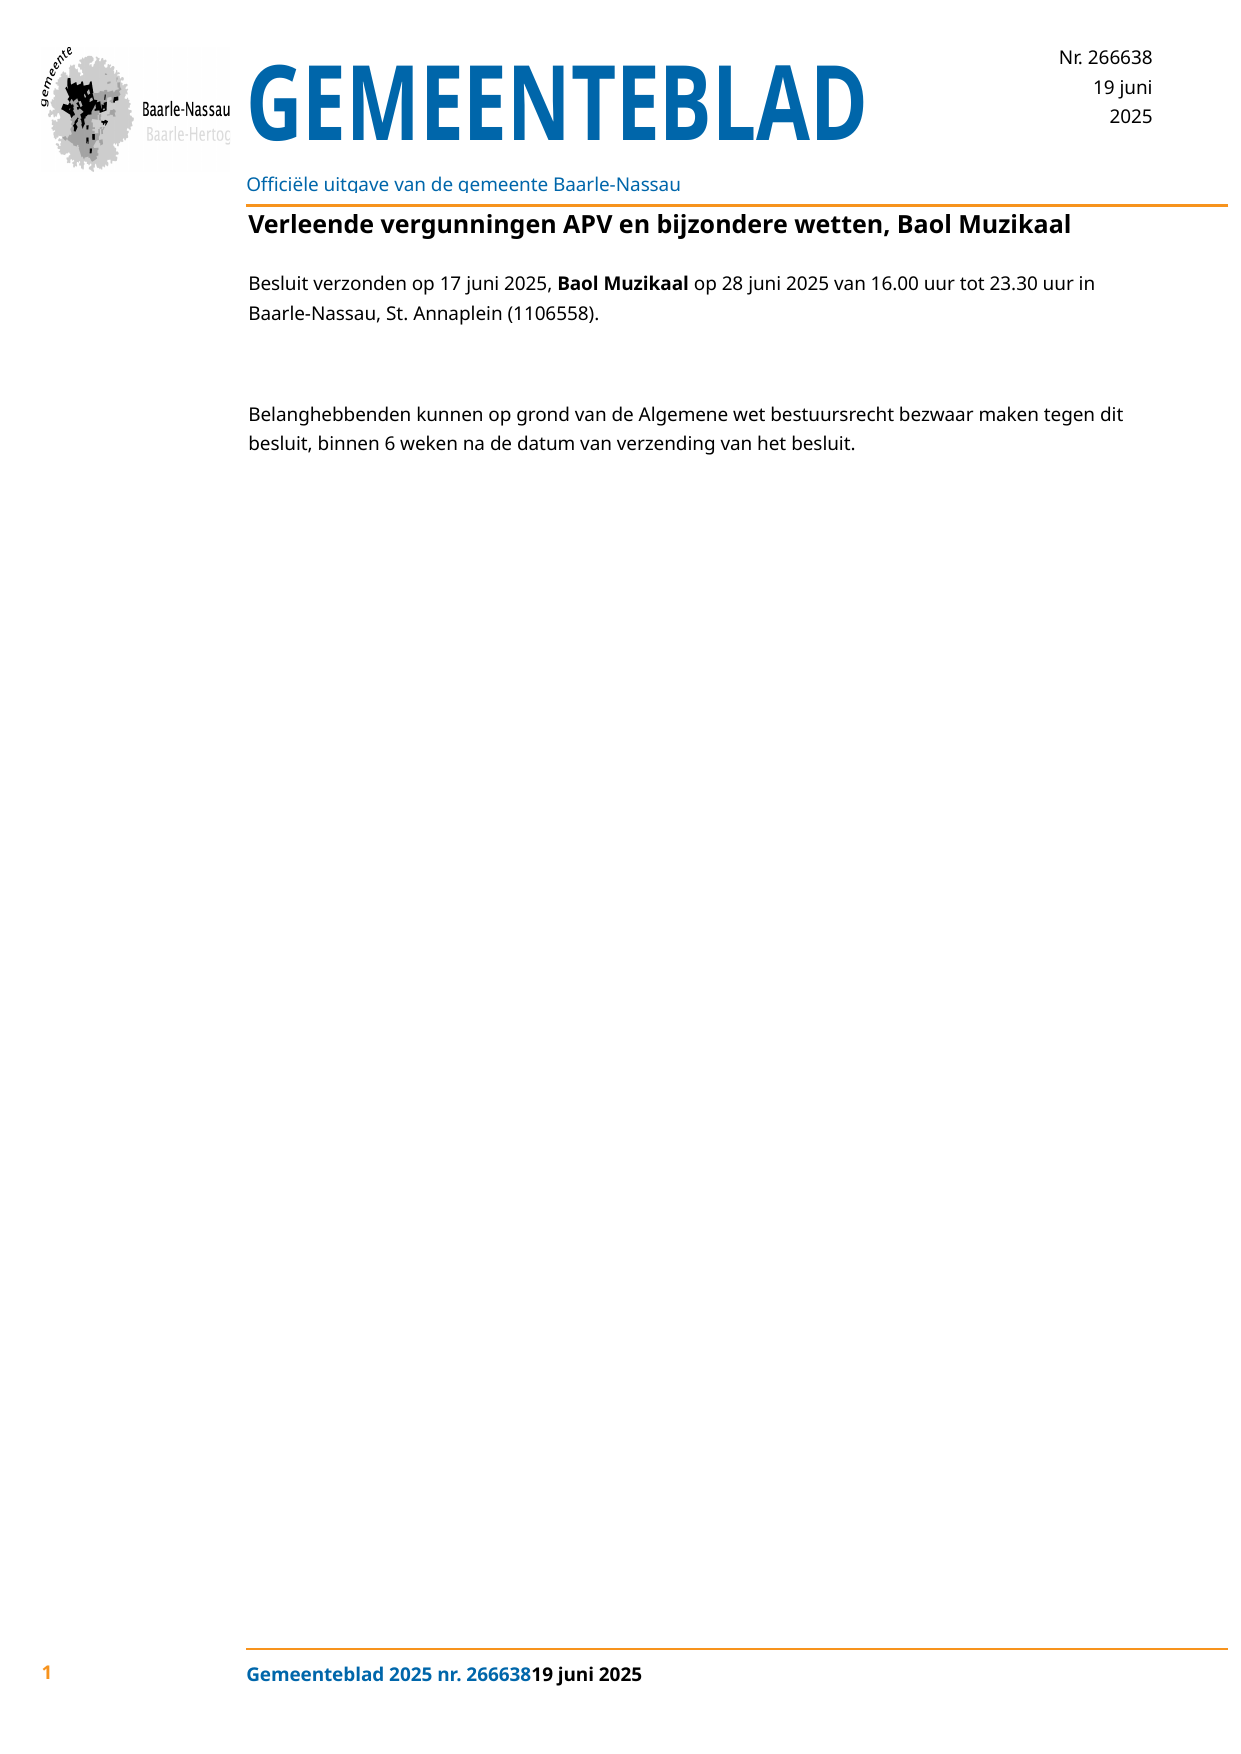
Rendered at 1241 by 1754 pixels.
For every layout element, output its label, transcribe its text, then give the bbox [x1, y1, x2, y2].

text Belanghebbenden kunnen op grond van de Algemene wet bestuursrecht bezwaar maken tegen dit besluit, binnen 6 weken na de datum van verzending van het besluit. [248, 401, 1152, 456]
text Verleende vergunningen APV en bijzondere wetten, Baol Muzikaal [248, 207, 1152, 241]
picture [41, 47, 231, 172]
text Besluit verzonden op 17 juni 2025, Baol Muzikaal op 28 juni 2025 van 16.00 uur tot 23.30 uur in Baarle-Nassau, St. Annaplein (1106558). [248, 270, 1152, 326]
